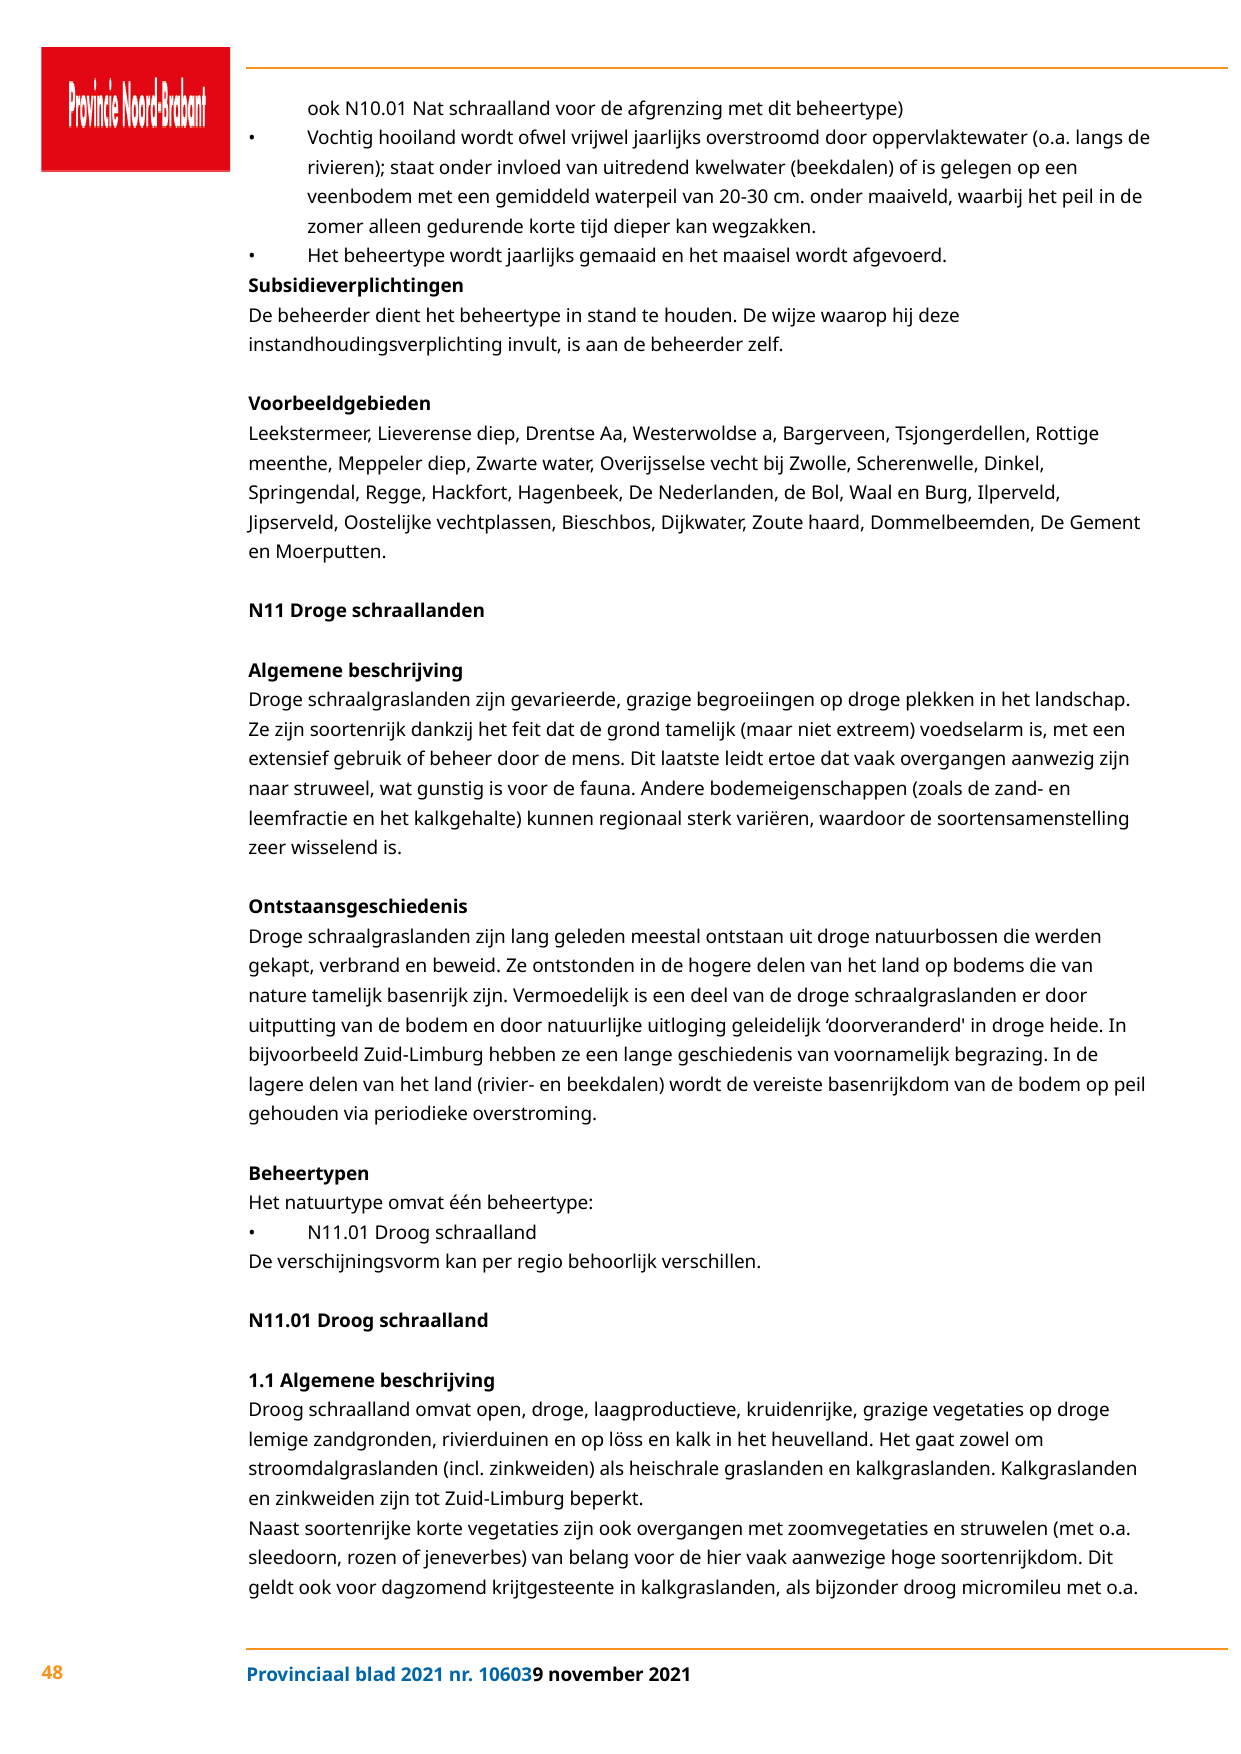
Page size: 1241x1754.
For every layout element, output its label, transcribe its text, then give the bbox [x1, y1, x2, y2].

text De beheerder dient het beheertype in stand te houden. De wijze waarop hij deze instandhoudingsverplichting invult, is aan de beheerder zelf. [248, 302, 1152, 357]
text N11 Droge schraallanden [248, 598, 1152, 623]
text Droge schraalgraslanden zijn lang geleden meestal ontstaan uit droge natuurbossen die werden gekapt, verbrand en beweid. Ze ontstonden in de hogere delen van het land op bodems die van nature tamelijk basenrijk zijn. Vermoedelijk is een deel van de droge schraalgraslanden er door uitputting van de bodem en door natuurlijke uitloging geleidelijk ‘doorveranderd' in droge heide. In bijvoorbeeld Zuid-Limburg hebben ze een lange geschiedenis van voornamelijk begrazing. In de lagere delen van het land (rivier- en beekdalen) wordt de vereiste basenrijkdom van de bodem op peil gehouden via periodieke overstroming. [248, 923, 1152, 1126]
list ook N10.01 Nat schraalland voor de afgrenzing met dit beheertype) [248, 95, 1152, 121]
text Subsidieverplichtingen [248, 272, 1152, 298]
text Algemene beschrijving [248, 657, 1152, 683]
text Naast soortenrijke korte vegetaties zijn ook overgangen met zoomvegetaties en struwelen (met o.a. sleedoorn, rozen of jeneverbes) van belang voor de hier vaak aanwezige hoge soortenrijkdom. Dit geldt ook voor dagzomend krijtgesteente in kalkgraslanden, als bijzonder droog micromileu met o.a. [248, 1515, 1152, 1600]
list N11.01 Droog schraalland [248, 1219, 1152, 1245]
text Ontstaansgeschiedenis [248, 893, 1152, 919]
list Vochtig hooiland wordt ofwel vrijwel jaarlijks overstroomd door oppervlaktewater (o.a. langs de rivieren); staat onder invloed van uitredend kwelwater (beekdalen) of is gelegen op een veenbodem met een gemiddeld waterpeil van 20-30 cm. onder maaiveld, waarbij het peil in de zomer alleen gedurende korte tijd dieper kan wegzakken. [248, 124, 1152, 239]
text Droge schraalgraslanden zijn gevarieerde, grazige begroeiingen op droge plekken in het landschap. Ze zijn soortenrijk dankzij het feit dat de grond tamelijk (maar niet extreem) voedselarm is, met een extensief gebruik of beheer door de mens. Dit laatste leidt ertoe dat vaak overgangen aanwezig zijn naar struweel, wat gunstig is voor de fauna. Andere bodemeigenschappen (zoals de zand- en leemfractie en het kalkgehalte) kunnen regionaal sterk variëren, waardoor de soortensamenstelling zeer wisselend is. [248, 686, 1152, 860]
picture [41, 47, 231, 172]
text N11.01 Droog schraalland [248, 1308, 1152, 1333]
text Droog schraalland omvat open, droge, laagproductieve, kruidenrijke, grazige vegetaties op droge lemige zandgronden, rivierduinen en op löss en kalk in het heuvelland. Het gaat zowel om stroomdalgraslanden (incl. zinkweiden) als heischrale graslanden en kalkgraslanden. Kalkgraslanden en zinkweiden zijn tot Zuid-Limburg beperkt. [248, 1396, 1152, 1511]
list Het beheertype wordt jaarlijks gemaaid en het maaisel wordt afgevoerd. [248, 243, 1152, 268]
text 1.1 Algemene beschrijving [248, 1367, 1152, 1393]
text Leekstermeer, Lieverense diep, Drentse Aa, Westerwoldse a, Bargerveen, Tsjongerdellen, Rottige meenthe, Meppeler diep, Zwarte water, Overijsselse vecht bij Zwolle, Scherenwelle, Dinkel, Springendal, Regge, Hackfort, Hagenbeek, De Nederlanden, de Bol, Waal en Burg, Ilperveld, Jipserveld, Oostelijke vechtplassen, Bieschbos, Dijkwater, Zoute haard, Dommelbeemden, De Gement en Moerputten. [248, 420, 1152, 564]
text Beheertypen [248, 1160, 1152, 1186]
text Het natuurtype omvat één beheertype: [248, 1189, 1152, 1215]
text De verschijningsvorm kan per regio behoorlijk verschillen. [248, 1248, 1152, 1274]
text Voorbeeldgebieden [248, 391, 1152, 416]
